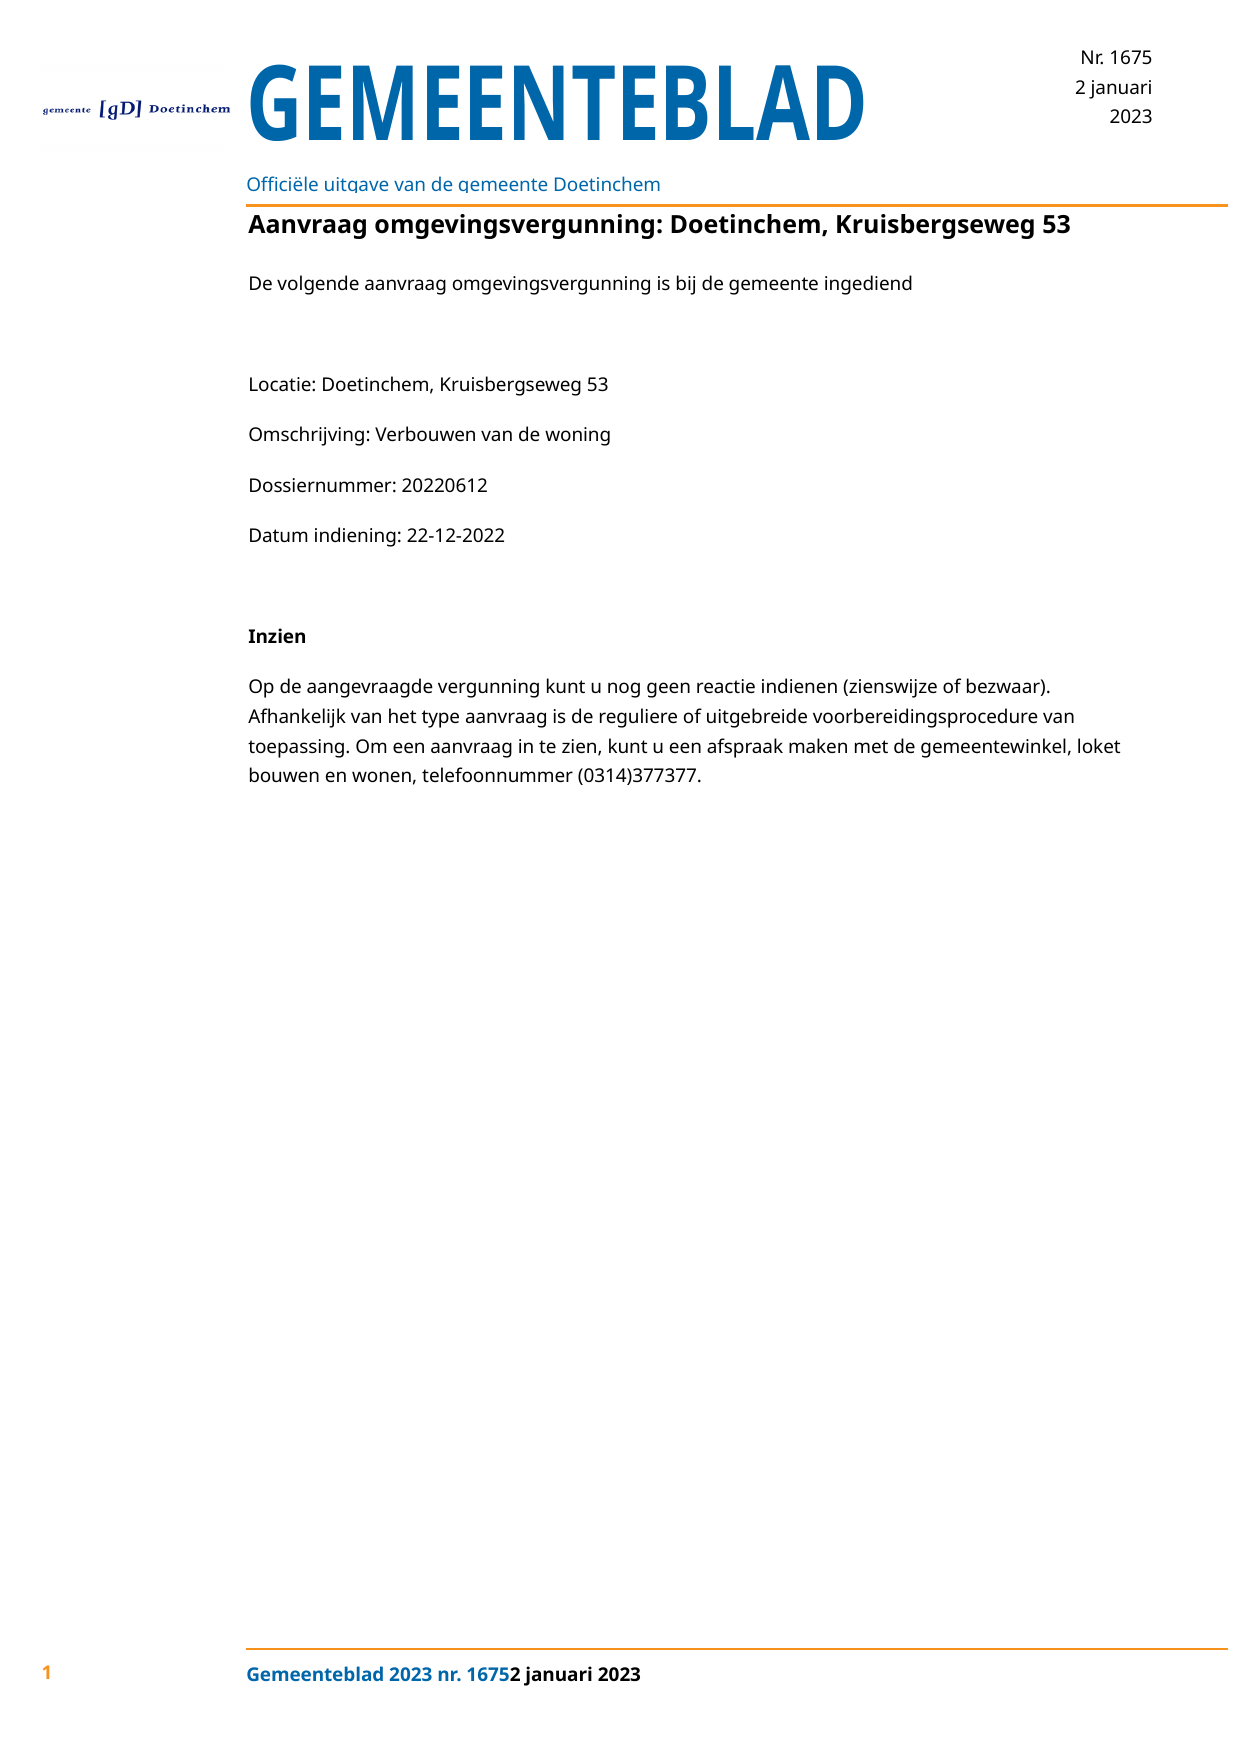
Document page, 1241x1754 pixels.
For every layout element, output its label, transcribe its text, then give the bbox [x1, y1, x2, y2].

text Aanvraag omgevingsvergunning: Doetinchem, Kruisbergseweg 53 [248, 207, 1152, 241]
text Dossiernummer: 20220612 [248, 472, 1152, 498]
text Datum indiening: 22-12-2022 [248, 522, 1152, 548]
text De volgende aanvraag omgevingsvergunning is bij de gemeente ingediend [248, 270, 1152, 296]
text Inzien [248, 623, 1152, 649]
picture [41, 47, 231, 172]
text Omschrijving: Verbouwen van de woning [248, 422, 1152, 447]
text Op de aangevraagde vergunning kunt u nog geen reactie indienen (zienswijze of bezwaar). Afhankelijk van het type aanvraag is de reguliere of uitgebreide voorbereidingsprocedure van toepassing. Om een aanvraag in te zien, kunt u een afspraak maken met de gemeentewinkel, loket bouwen en wonen, telefoonnummer (0314)377377. [248, 674, 1152, 788]
text Locatie: Doetinchem, Kruisbergseweg 53 [248, 371, 1152, 397]
